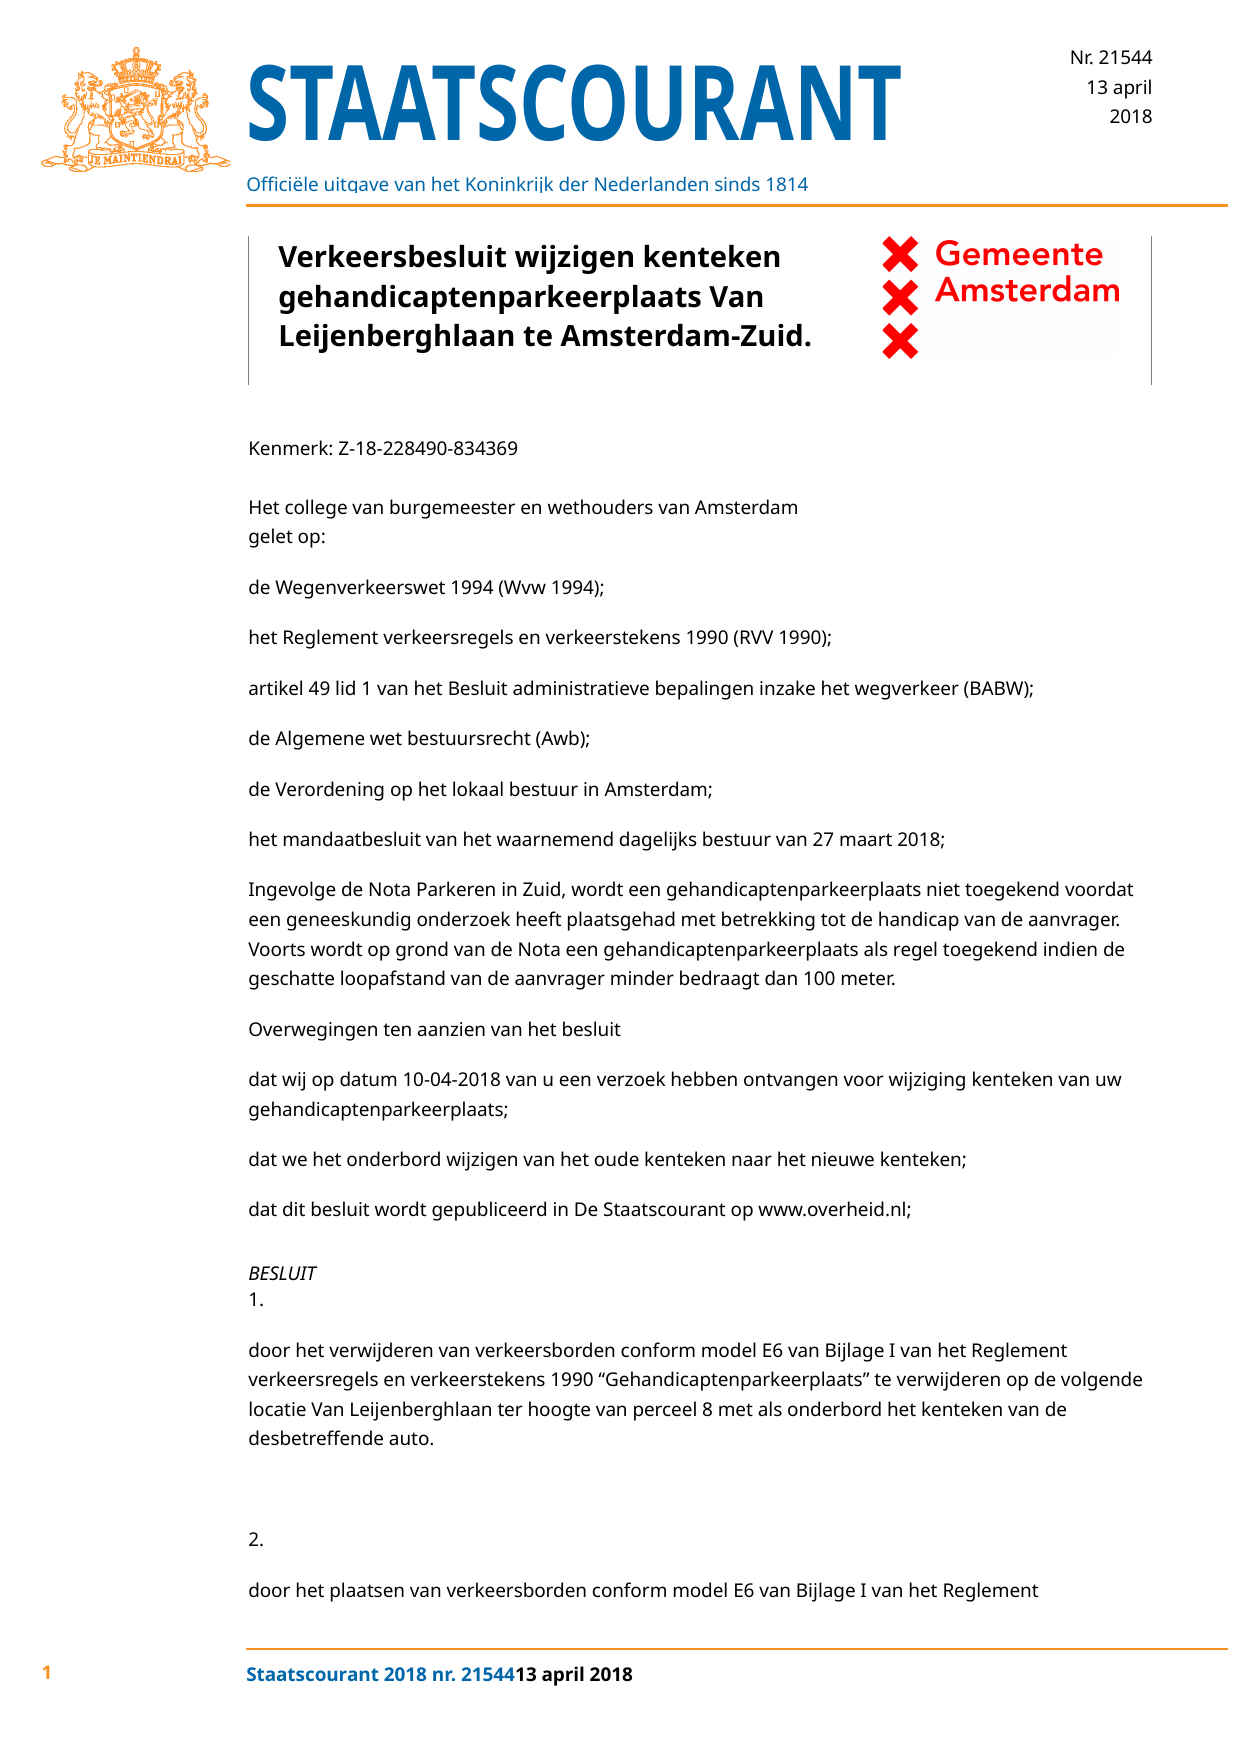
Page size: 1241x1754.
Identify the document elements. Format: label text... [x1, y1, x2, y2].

text Ingevolge de Nota Parkeren in Zuid, wordt een gehandicaptenparkeerplaats niet toegekend voordat een geneeskundig onderzoek heeft plaatsgehad met betrekking tot de handicap van de aanvrager. Voorts wordt op grond van de Nota een gehandicaptenparkeerplaats als regel toegekend indien de geschatte loopafstand van de aanvrager minder bedraagt dan 100 meter. [248, 877, 1152, 991]
text het mandaatbesluit van het waarnemend dagelijks bestuur van 27 maart 2018; [248, 826, 1152, 852]
text dat we het onderbord wijzigen van het oude kenteken naar het nieuwe kenteken; [248, 1146, 1152, 1172]
text de Verordening op het lokaal bestuur in Amsterdam; [248, 776, 1152, 802]
text de Wegenverkeerswet 1994 (Wvw 1994); [248, 574, 1152, 600]
text gelet op: [248, 524, 1152, 549]
text dat dit besluit wordt gepubliceerd in De Staatscourant op www.overheid.nl; [248, 1197, 1152, 1222]
table_header Verkeersbesluit wijzigen kenteken gehandicaptenparkeerplaats Van Leijenberghlaan te Amsterdam-Zuid. [249, 236, 850, 385]
text artikel 49 lid 1 van het Besluit administratieve bepalingen inzake het wegverkeer (BABW); [248, 675, 1152, 701]
text dat wij op datum 10-04-2018 van u een verzoek hebben ontvangen voor wijziging kenteken van uw gehandicaptenparkeerplaats; [248, 1066, 1152, 1122]
text de Algemene wet bestuursrecht (Awb); [248, 725, 1152, 751]
text door het verwijderen van verkeersborden conform model E6 van Bijlage I van het Reglement verkeersregels en verkeerstekens 1990 “Gehandicaptenparkeerplaats” te verwijderen op de volgende locatie Van Leijenberghlaan ter hoogte van perceel 8 met als onderbord het kenteken van de desbetreffende auto. [248, 1337, 1152, 1451]
text het Reglement verkeersregels en verkeerstekens 1990 (RVV 1990); [248, 624, 1152, 650]
picture [41, 47, 231, 172]
table_header [850, 236, 1151, 385]
text Kenmerk: Z-18-228490-834369 [248, 435, 1152, 461]
text 2. [248, 1526, 1152, 1552]
picture [882, 236, 1119, 359]
text Overwegingen ten aanzien van het besluit [248, 1016, 1152, 1042]
text door het plaatsen van verkeersborden conform model E6 van Bijlage I van het Reglement [248, 1577, 1152, 1602]
text BESLUIT [248, 1261, 1152, 1286]
text Het college van burgemeester en wethouders van Amsterdam [248, 494, 1152, 520]
text 1. [248, 1286, 1152, 1312]
